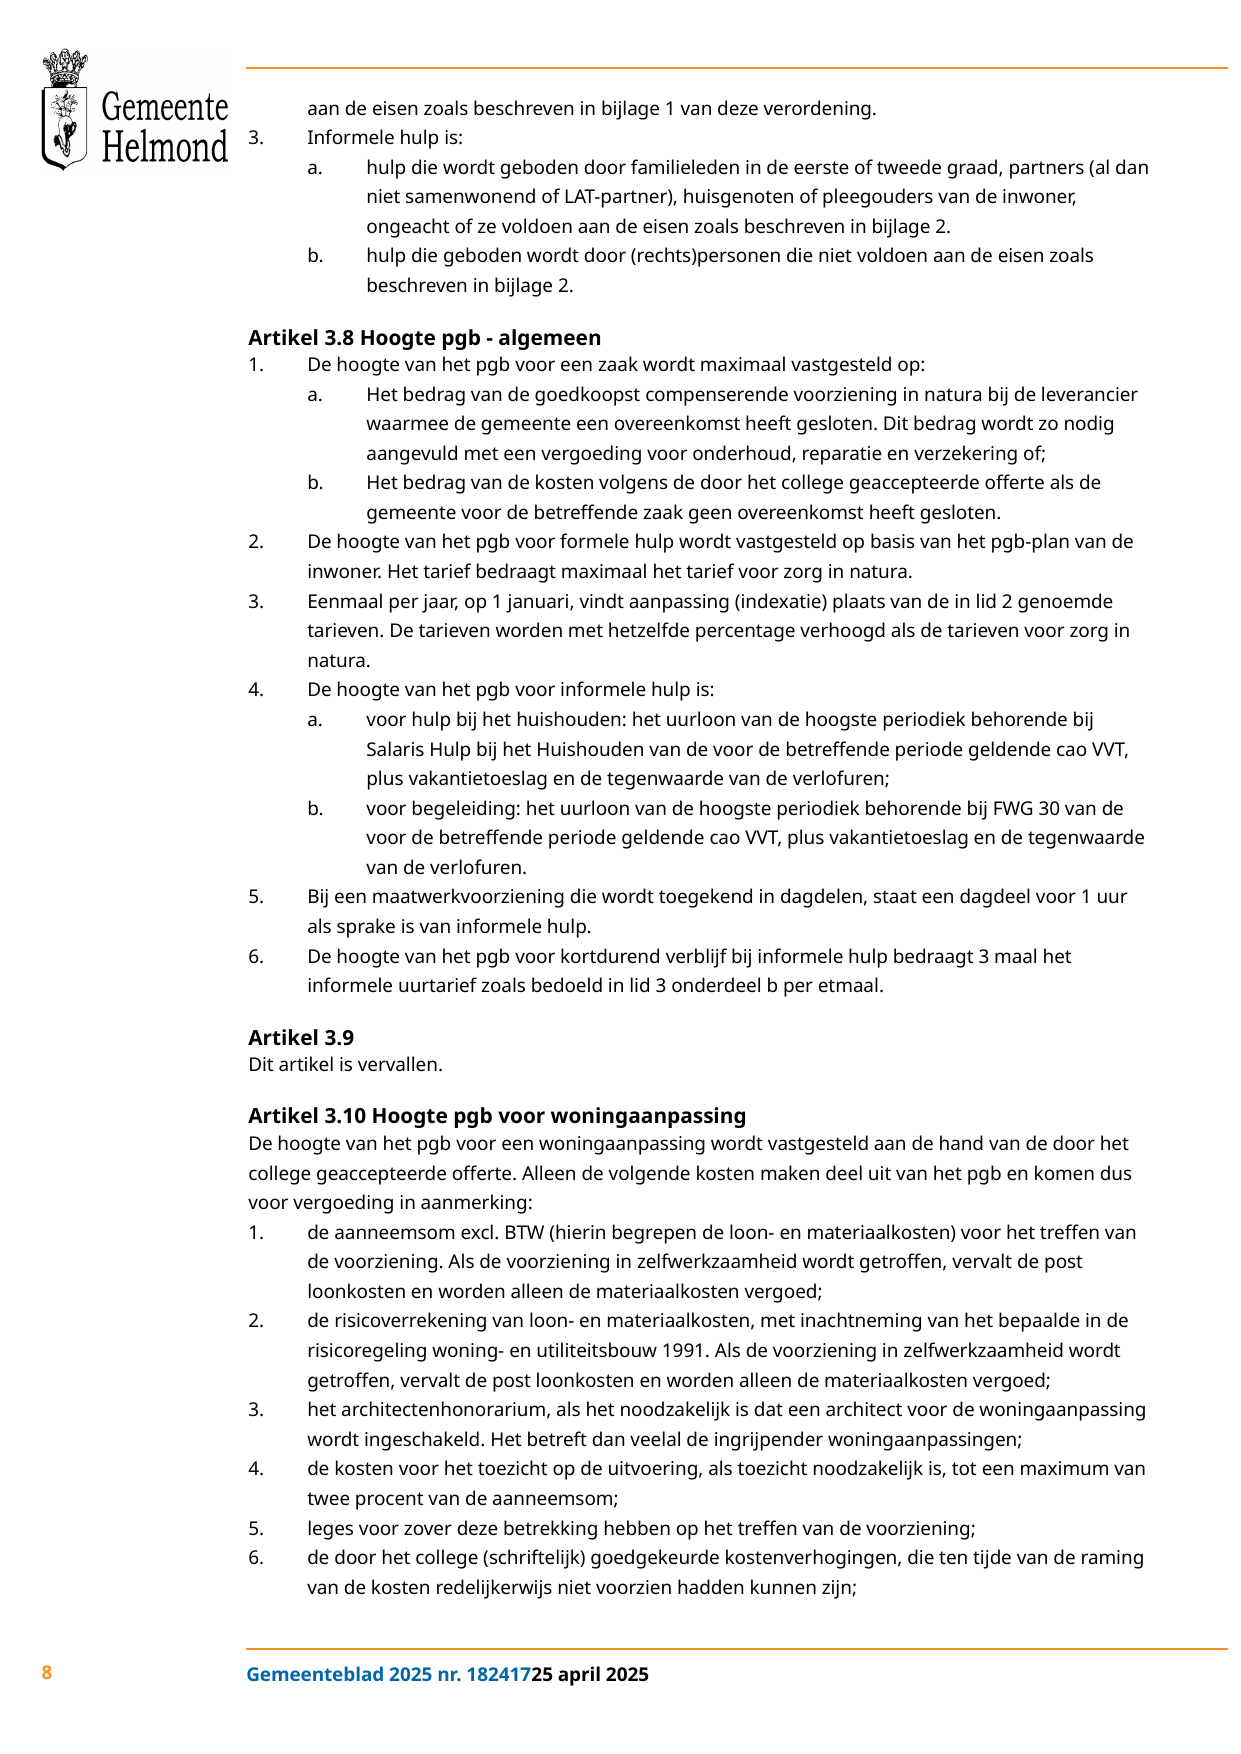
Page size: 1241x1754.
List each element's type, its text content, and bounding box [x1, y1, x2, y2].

list Eenmaal per jaar, op 1 januari, vindt aanpassing (indexatie) plaats van de in lid 2 genoemde tarieven. De tarieven worden met hetzelfde percentage verhoogd als de tarieven voor zorg in natura. [248, 588, 1152, 673]
list de risicoverrekening van loon- en materiaalkosten, met inachtneming van het bepaalde in de risicoregeling woning- en utiliteitsbouw 1991. Als de voorziening in zelfwerkzaamheid wordt getroffen, vervalt de post loonkosten en worden alleen de materiaalkosten vergoed; [248, 1308, 1152, 1392]
list Het bedrag van de goedkoopst compenserende voorziening in natura bij de leverancier waarmee de gemeente een overeenkomst heeft gesloten. Dit bedrag wordt zo nodig aangevuld met een vergoeding voor onderhoud, reparatie en verzekering of; [307, 381, 1152, 466]
list Informele hulp is: [248, 124, 1152, 150]
list de aanneemsom excl. BTW (hierin begrepen de loon- en materiaalkosten) voor het treffen van de voorziening. Als de voorziening in zelfwerkzaamheid wordt getroffen, vervalt de post loonkosten en worden alleen de materiaalkosten vergoed; [248, 1219, 1152, 1304]
list de kosten voor het toezicht op de uitvoering, als toezicht noodzakelijk is, tot een maximum van twee procent van de aanneemsom; [248, 1456, 1152, 1511]
list De hoogte van het pgb voor een zaak wordt maximaal vastgesteld op: [248, 351, 1152, 377]
list Bij een maatwerkvoorziening die wordt toegekend in dagdelen, staat een dagdeel voor 1 uur als sprake is van informele hulp. [248, 884, 1152, 939]
list de door het college (schriftelijk) goedgekeurde kostenverhogingen, die ten tijde van de raming van de kosten redelijkerwijs niet voorzien hadden kunnen zijn; [248, 1544, 1152, 1599]
list leges voor zover deze betrekking hebben op het treffen van de voorziening; [248, 1515, 1152, 1540]
list voor hulp bij het huishouden: het uurloon van de hoogste periodiek behorende bij Salaris Hulp bij het Huishouden van de voor de betreffende periode geldende cao VVT, plus vakantietoeslag en de tegenwaarde van de verlofuren; [307, 706, 1152, 791]
list De hoogte van het pgb voor kortdurend verblijf bij informele hulp bedraagt 3 maal het informele uurtarief zoals bedoeld in lid 3 onderdeel b per etmaal. [248, 943, 1152, 998]
text Artikel 3.10 Hoogte pgb voor woningaanpassing [248, 1102, 1152, 1130]
picture [41, 47, 231, 172]
text De hoogte van het pgb voor een woningaanpassing wordt vastgesteld aan de hand van de door het college geaccepteerde offerte. Alleen de volgende kosten maken deel uit van het pgb en komen dus voor vergoeding in aanmerking: [248, 1130, 1152, 1215]
list De hoogte van het pgb voor formele hulp wordt vastgesteld op basis van het pgb-plan van de inwoner. Het tarief bedraagt maximaal het tarief voor zorg in natura. [248, 529, 1152, 584]
list aan de eisen zoals beschreven in bijlage 1 van deze verordening. [248, 95, 1152, 121]
text Artikel 3.9 [248, 1023, 1152, 1051]
text Artikel 3.8 Hoogte pgb - algemeen [248, 323, 1152, 351]
list hulp die geboden wordt door (rechts)personen die niet voldoen aan de eisen zoals beschreven in bijlage 2. [307, 243, 1152, 298]
list het architectenhonorarium, als het noodzakelijk is dat een architect voor de woningaanpassing wordt ingeschakeld. Het betreft dan veelal de ingrijpender woningaanpassingen; [248, 1396, 1152, 1452]
list Het bedrag van de kosten volgens de door het college geaccepteerde offerte als de gemeente voor de betreffende zaak geen overeenkomst heeft gesloten. [307, 469, 1152, 525]
list voor begeleiding: het uurloon van de hoogste periodiek behorende bij FWG 30 van de voor de betreffende periode geldende cao VVT, plus vakantietoeslag en de tegenwaarde van de verlofuren. [307, 795, 1152, 880]
list hulp die wordt geboden door familieleden in de eerste of tweede graad, partners (al dan niet samenwonend of LAT-partner), huisgenoten of pleegouders van de inwoner, ongeacht of ze voldoen aan de eisen zoals beschreven in bijlage 2. [307, 154, 1152, 239]
list De hoogte van het pgb voor informele hulp is: [248, 677, 1152, 702]
text Dit artikel is vervallen. [248, 1051, 1152, 1077]
